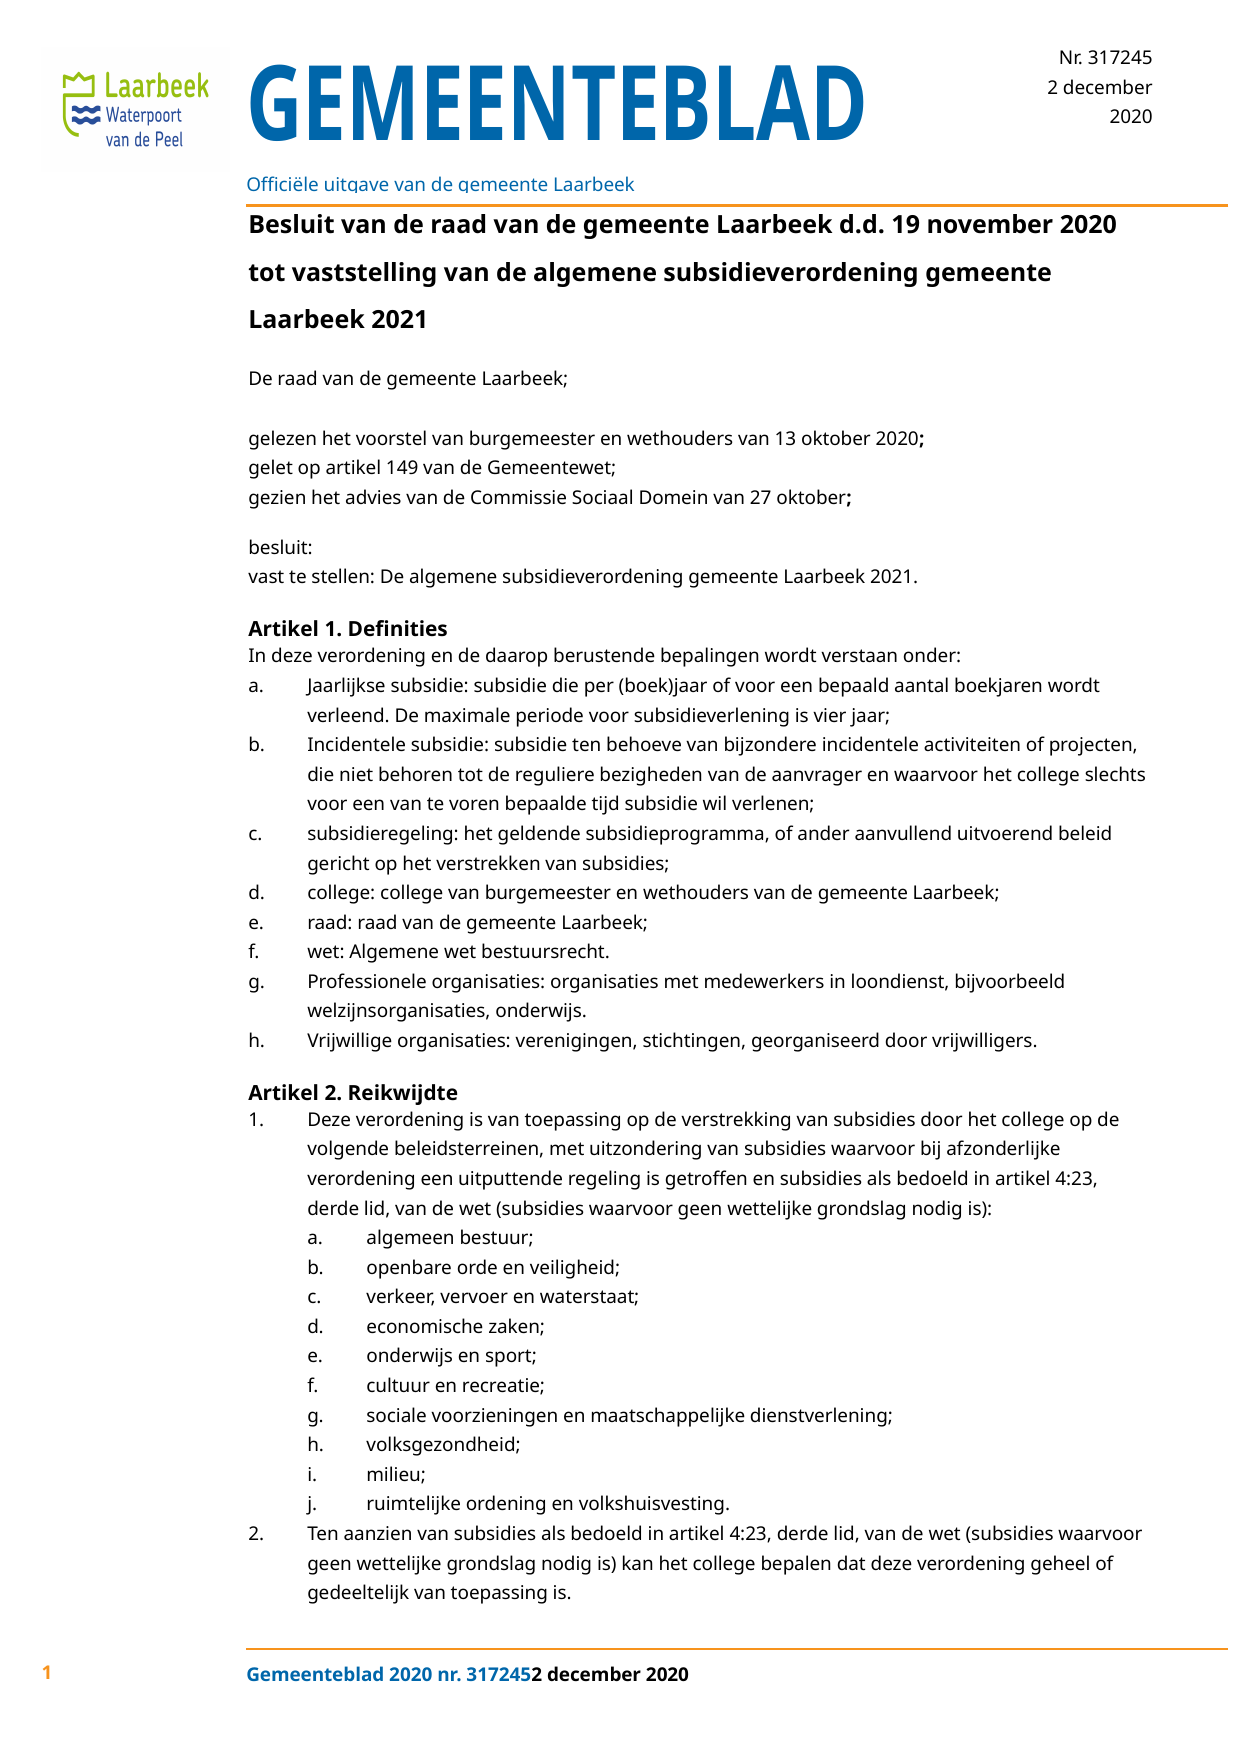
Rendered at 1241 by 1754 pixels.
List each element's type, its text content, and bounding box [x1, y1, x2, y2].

text besluit: [248, 534, 1152, 560]
list onderwijs en sport; [307, 1343, 1152, 1368]
text Artikel 2. Reikwijdte [248, 1078, 1152, 1106]
list volksgezondheid; [307, 1431, 1152, 1457]
list wet: Algemene wet bestuursrecht. [248, 938, 1152, 964]
list verkeer, vervoer en waterstaat; [307, 1283, 1152, 1309]
list economische zaken; [307, 1313, 1152, 1339]
text gezien het advies van de Commissie Sociaal Domein van 27 oktober; [248, 484, 1152, 509]
list Professionele organisaties: organisaties met medewerkers in loondienst, bijvoorbeeld welzijnsorganisaties, onderwijs. [248, 968, 1152, 1023]
list sociale voorzieningen en maatschappelijke dienstverlening; [307, 1402, 1152, 1428]
list milieu; [307, 1461, 1152, 1487]
list subsidieregeling: het geldende subsidieprogramma, of ander aanvullend uitvoerend beleid gericht op het verstrekken van subsidies; [248, 820, 1152, 875]
list cultuur en recreatie; [307, 1372, 1152, 1398]
text De raad van de gemeente Laarbeek; [248, 366, 1152, 391]
list Deze verordening is van toepassing op de verstrekking van subsidies door het college op de volgende beleidsterreinen, met uitzondering van subsidies waarvoor bij afzonderlijke verordening een uitputtende regeling is getroffen en subsidies als bedoeld in artikel 4:23, derde lid, van de wet (subsidies waarvoor geen wettelijke grondslag nodig is): [248, 1106, 1152, 1221]
list Incidentele subsidie: subsidie ten behoeve van bijzondere incidentele activiteiten of projecten, die niet behoren tot de reguliere bezigheden van de aanvrager en waarvoor het college slechts voor een van te voren bepaalde tijd subsidie wil verlenen; [248, 731, 1152, 816]
list openbare orde en veiligheid; [307, 1254, 1152, 1280]
text vast te stellen: De algemene subsidieverordening gemeente Laarbeek 2021. [248, 564, 1152, 589]
list Ten aanzien van subsidies als bedoeld in artikel 4:23, derde lid, van de wet (subsidies waarvoor geen wettelijke grondslag nodig is) kan het college bepalen dat deze verordening geheel of gedeeltelijk van toepassing is. [248, 1520, 1152, 1605]
text In deze verordening en de daarop berustende bepalingen wordt verstaan onder: [248, 643, 1152, 668]
list Jaarlijkse subsidie: subsidie die per (boek)jaar of voor een bepaald aantal boekjaren wordt verleend. De maximale periode voor subsidieverlening is vier jaar; [248, 672, 1152, 727]
text Besluit van de raad van de gemeente Laarbeek d.d. 19 november 2020 tot vaststelling van de algemene subsidieverordening gemeente Laarbeek 2021 [248, 207, 1152, 336]
text gelet op artikel 149 van de Gemeentewet; [248, 454, 1152, 480]
list algemeen bestuur; [307, 1224, 1152, 1250]
list raad: raad van de gemeente Laarbeek; [248, 909, 1152, 934]
text Artikel 1. Definities [248, 614, 1152, 643]
list ruimtelijke ordening en volkshuisvesting. [307, 1491, 1152, 1516]
text gelezen het voorstel van burgemeester en wethouders van 13 oktober 2020; [248, 425, 1152, 450]
list Vrijwillige organisaties: verenigingen, stichtingen, georganiseerd door vrijwilligers. [248, 1027, 1152, 1053]
picture [41, 47, 231, 172]
list college: college van burgemeester en wethouders van de gemeente Laarbeek; [248, 879, 1152, 905]
